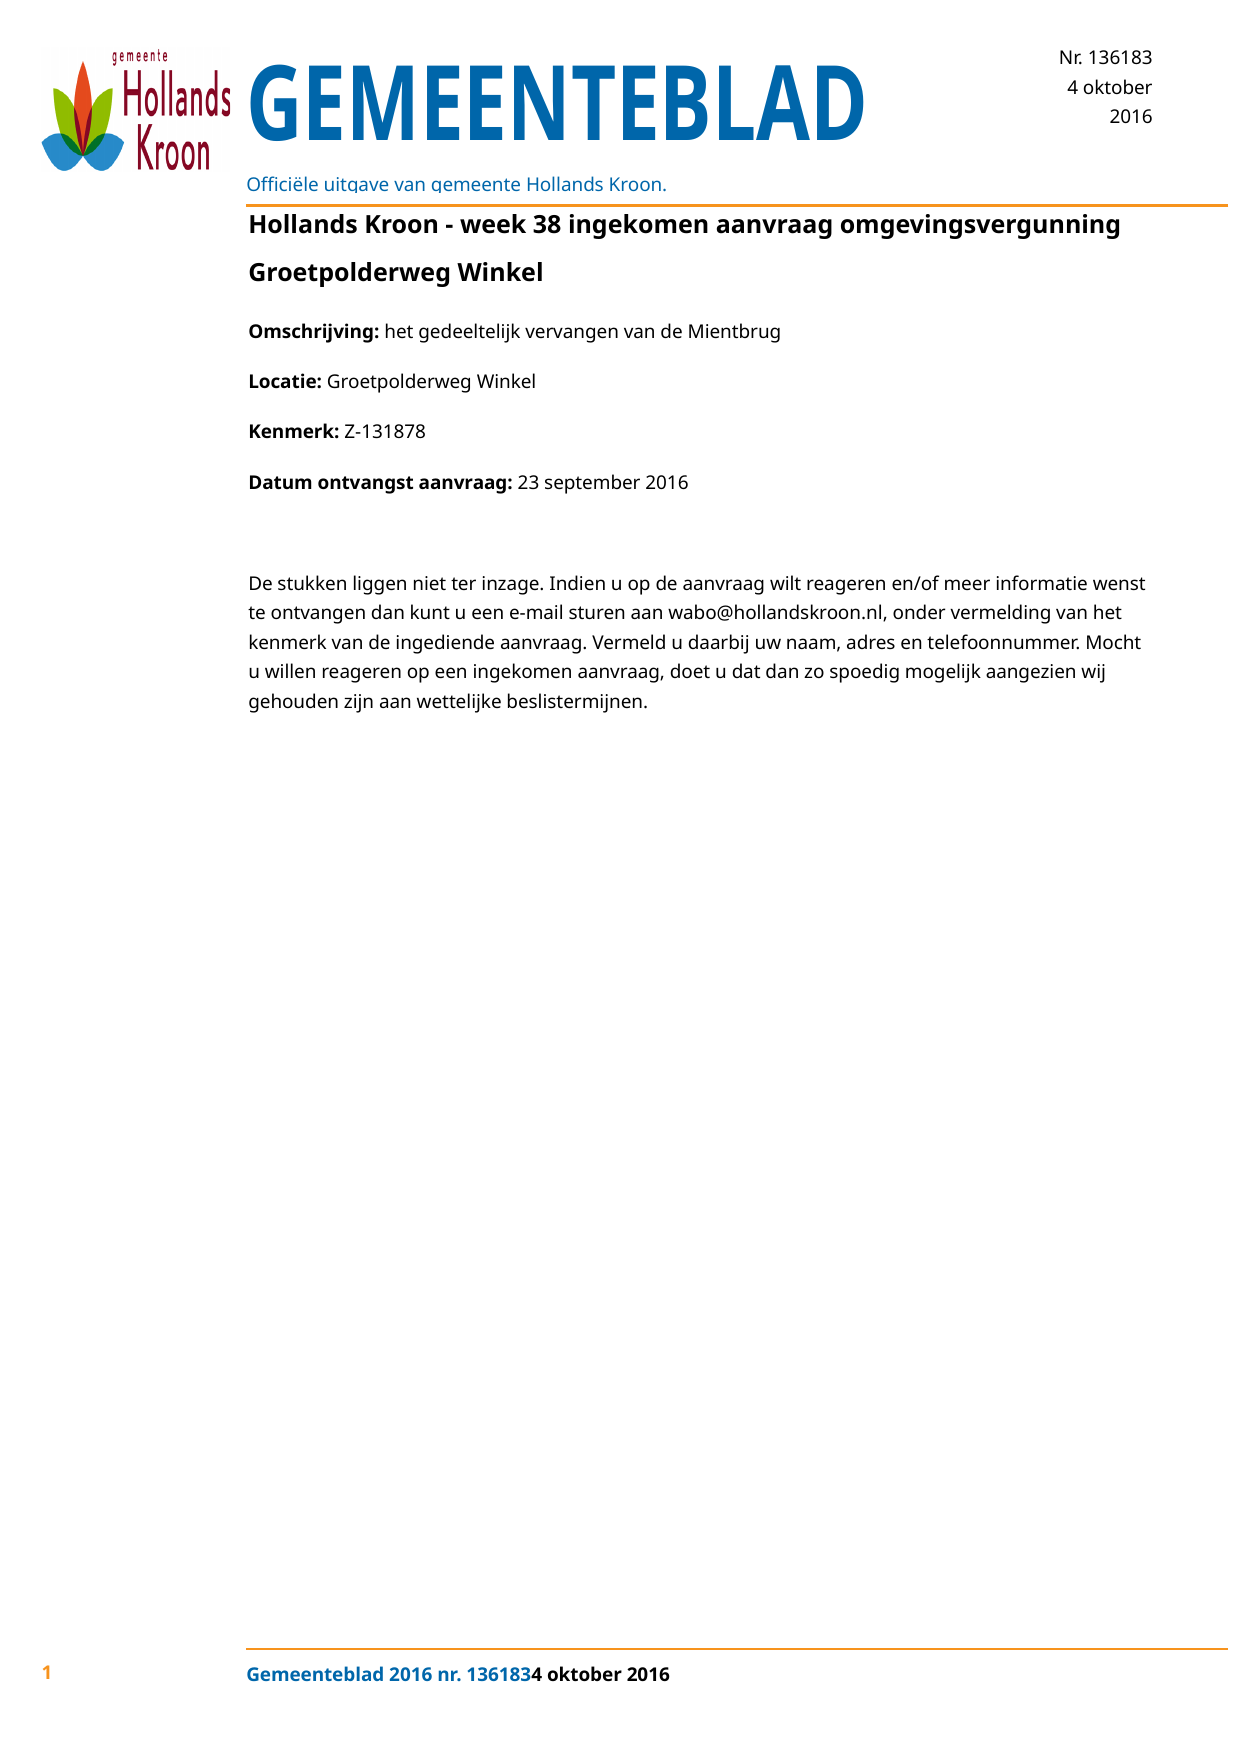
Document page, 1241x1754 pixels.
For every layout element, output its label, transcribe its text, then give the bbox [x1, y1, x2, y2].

text Kenmerk: Z-131878 [248, 419, 1152, 444]
text Locatie: Groetpolderweg Winkel [248, 368, 1152, 394]
text Omschrijving: het gedeeltelijk vervangen van de Mientbrug [248, 318, 1152, 344]
picture [41, 47, 231, 172]
text Datum ontvangst aanvraag: 23 september 2016 [248, 469, 1152, 495]
text De stukken liggen niet ter inzage. Indien u op de aanvraag wilt reageren en/of meer informatie wenst te ontvangen dan kunt u een e-mail sturen aan wabo@hollandskroon.nl, onder vermelding van het kenmerk van de ingediende aanvraag. Vermeld u daarbij uw naam, adres en telefoonnummer. Mocht u willen reageren op een ingekomen aanvraag, doet u dat dan zo spoedig mogelijk aangezien wij gehouden zijn aan wettelijke beslistermijnen. [248, 570, 1152, 714]
text Hollands Kroon - week 38 ingekomen aanvraag omgevingsvergunning Groetpolderweg Winkel [248, 207, 1152, 288]
